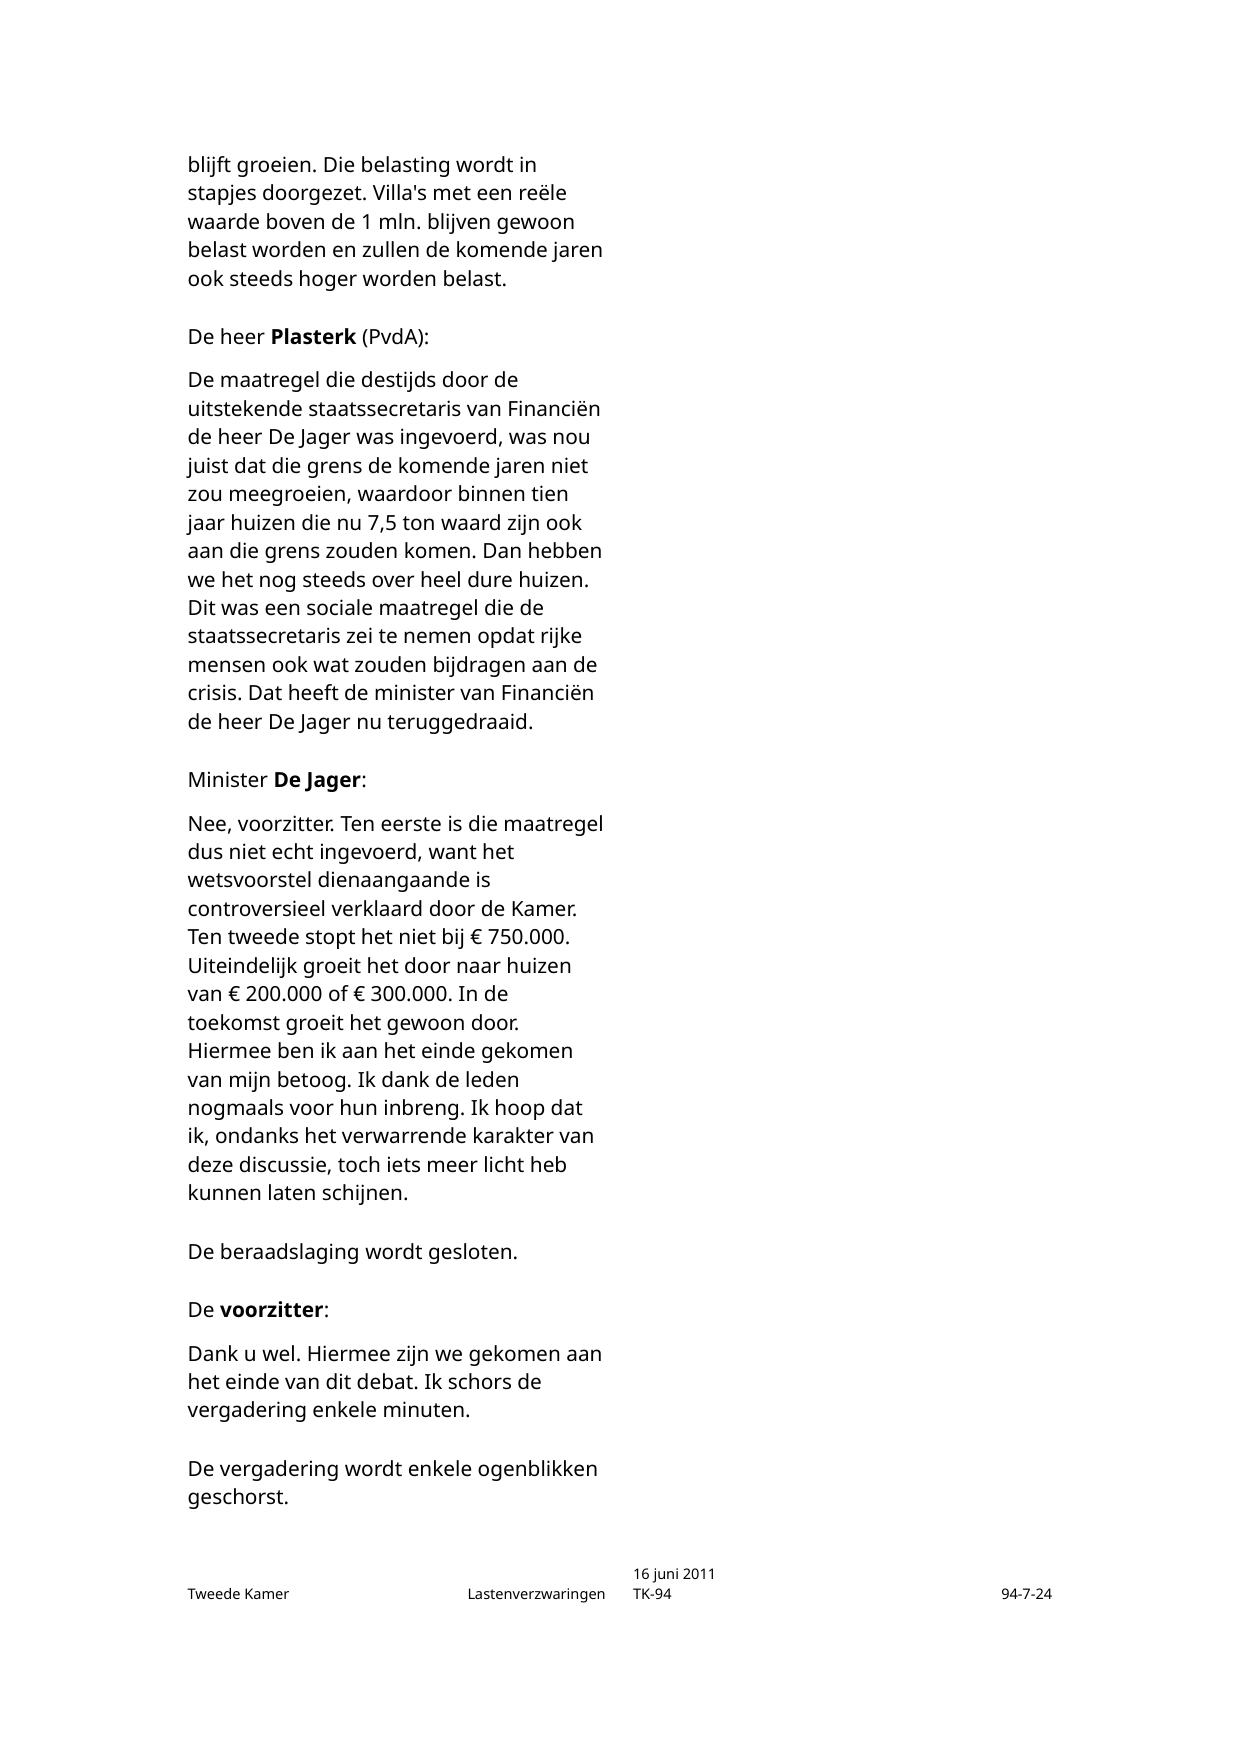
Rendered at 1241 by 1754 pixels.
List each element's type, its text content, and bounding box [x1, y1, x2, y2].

text Hiermee ben ik aan het einde gekomen van mijn betoog. Ik dank de leden nogmaals voor hun inbreng. Ik hoop dat ik, ondanks het verwarrende karakter van deze discussie, toch iets meer licht heb kunnen laten schijnen. [187, 1036, 605, 1207]
text De voorzitter: [187, 1295, 605, 1324]
text Nee, voorzitter. Ten eerste is die maatregel dus niet echt ingevoerd, want het wetsvoorstel dienaangaande is controversieel verklaard door de Kamer. Ten tweede stopt het niet bij € 750.000. Uiteindelijk groeit het door naar huizen van € 200.000 of € 300.000. In de toekomst groeit het gewoon door. [187, 809, 605, 1036]
text Minister De Jager: [187, 765, 605, 794]
text De heer Plasterk (PvdA): [187, 322, 605, 351]
text De beraadslaging wordt gesloten. [187, 1237, 605, 1265]
text De vergadering wordt enkele ogenblikken geschorst. [187, 1454, 605, 1511]
text De maatregel die destijds door de uitstekende staatssecretaris van Financiën de heer De Jager was ingevoerd, was nou juist dat die grens de komende jaren niet zou meegroeien, waardoor binnen tien jaar huizen die nu 7,5 ton waard zijn ook aan die grens zouden komen. Dan hebben we het nog steeds over heel dure huizen. Dit was een sociale maatregel die de staatssecretaris zei te nemen opdat rijke mensen ook wat zouden bijdragen aan de crisis. Dat heeft de minister van Financiën de heer De Jager nu teruggedraaid. [187, 366, 605, 735]
text blijft groeien. Die belasting wordt in stapjes doorgezet. Villa's met een reële waarde boven de 1 mln. blijven gewoon belast worden en zullen de komende jaren ook steeds hoger worden belast. [187, 150, 605, 292]
text Dank u wel. Hiermee zijn we gekomen aan het einde van dit debat. Ik schors de vergadering enkele minuten. [187, 1339, 605, 1424]
